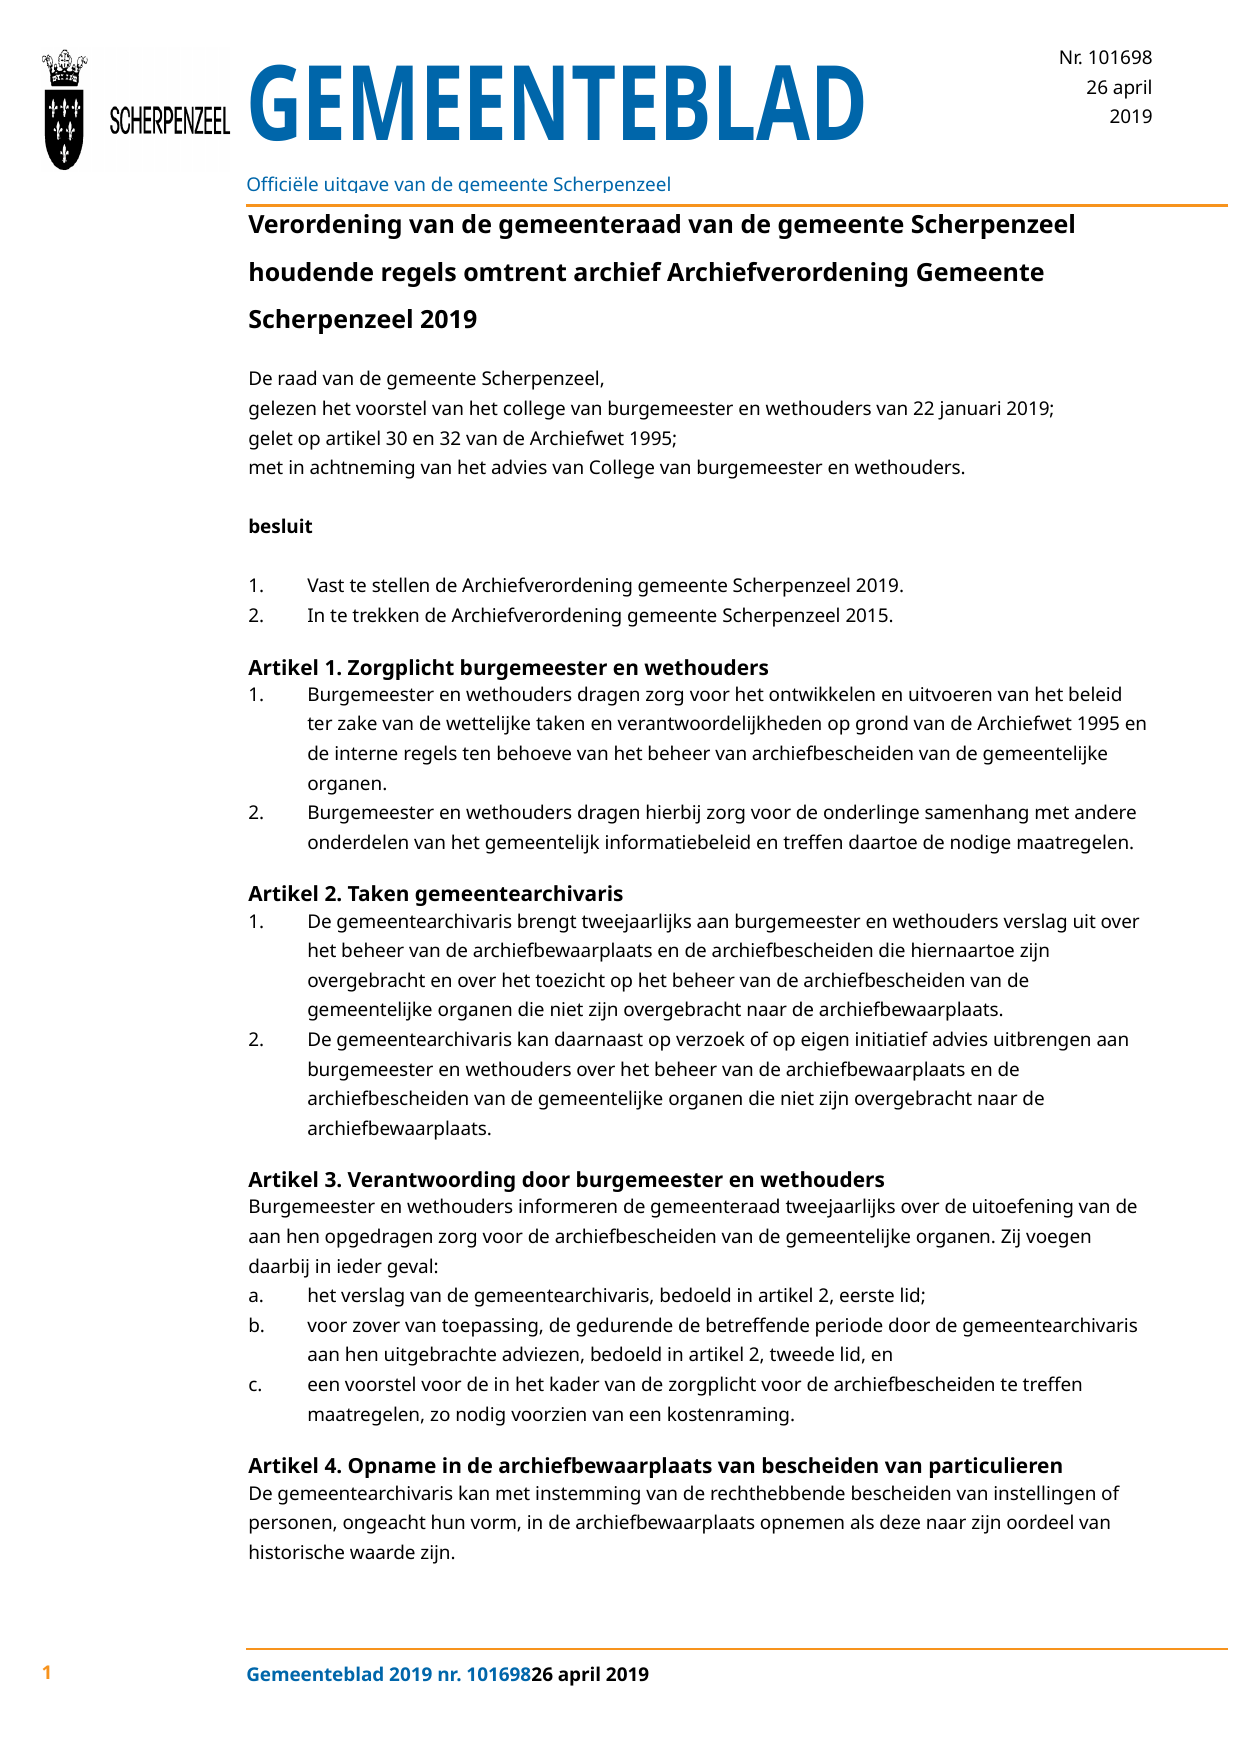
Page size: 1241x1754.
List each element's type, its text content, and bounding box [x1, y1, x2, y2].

text gelet op artikel 30 en 32 van de Archiefwet 1995; [248, 425, 1152, 450]
text gelezen het voorstel van het college van burgemeester en wethouders van 22 januari 2019; [248, 395, 1152, 421]
list Vast te stellen de Archiefverordening gemeente Scherpenzeel 2019. [248, 573, 1152, 598]
list Burgemeester en wethouders dragen hierbij zorg voor de onderlinge samenhang met andere onderdelen van het gemeentelijk informatiebeleid en treffen daartoe de nodige maatregelen. [248, 799, 1152, 855]
text Artikel 1. Zorgplicht burgemeester en wethouders [248, 653, 1152, 681]
list In te trekken de Archiefverordening gemeente Scherpenzeel 2015. [248, 602, 1152, 628]
text met in achtneming van het advies van College van burgemeester en wethouders. [248, 454, 1152, 480]
list De gemeentearchivaris kan daarnaast op verzoek of op eigen initiatief advies uitbrengen aan burgemeester en wethouders over het beheer van de archiefbewaarplaats en de archiefbescheiden van de gemeentelijke organen die niet zijn overgebracht naar de archiefbewaarplaats. [248, 1026, 1152, 1141]
text Burgemeester en wethouders informeren de gemeenteraad tweejaarlijks over de uitoefening van de aan hen opgedragen zorg voor de archiefbescheiden van de gemeentelijke organen. Zij voegen daarbij in ieder geval: [248, 1194, 1152, 1279]
text De raad van de gemeente Scherpenzeel, [248, 366, 1152, 391]
list een voorstel voor de in het kader van de zorgplicht voor de archiefbescheiden te treffen maatregelen, zo nodig voorzien van een kostenraming. [248, 1371, 1152, 1427]
list het verslag van de gemeentearchivaris, bedoeld in artikel 2, eerste lid; [248, 1282, 1152, 1308]
text Verordening van de gemeenteraad van de gemeente Scherpenzeel houdende regels omtrent archief Archiefverordening Gemeente Scherpenzeel 2019 [248, 207, 1152, 336]
text De gemeentearchivaris kan met instemming van de rechthebbende bescheiden van instellingen of personen, ongeacht hun vorm, in de archiefbewaarplaats opnemen als deze naar zijn oordeel van historische waarde zijn. [248, 1480, 1152, 1564]
picture [41, 47, 231, 172]
text Artikel 3. Verantwoording door burgemeester en wethouders [248, 1165, 1152, 1194]
text Artikel 4. Opname in de archiefbewaarplaats van bescheiden van particulieren [248, 1451, 1152, 1480]
text besluit [248, 513, 1152, 539]
text Artikel 2. Taken gemeentearchivaris [248, 879, 1152, 908]
list De gemeentearchivaris brengt tweejaarlijks aan burgemeester en wethouders verslag uit over het beheer van de archiefbewaarplaats en de archiefbescheiden die hiernaartoe zijn overgebracht en over het toezicht op het beheer van de archiefbescheiden van de gemeentelijke organen die niet zijn overgebracht naar de archiefbewaarplaats. [248, 908, 1152, 1022]
list Burgemeester en wethouders dragen zorg voor het ontwikkelen en uitvoeren van het beleid ter zake van de wettelijke taken en verantwoordelijkheden op grond van de Archiefwet 1995 en de interne regels ten behoeve van het beheer van archiefbescheiden van de gemeentelijke organen. [248, 681, 1152, 796]
list voor zover van toepassing, de gedurende de betreffende periode door de gemeentearchivaris aan hen uitgebrachte adviezen, bedoeld in artikel 2, tweede lid, en [248, 1312, 1152, 1367]
